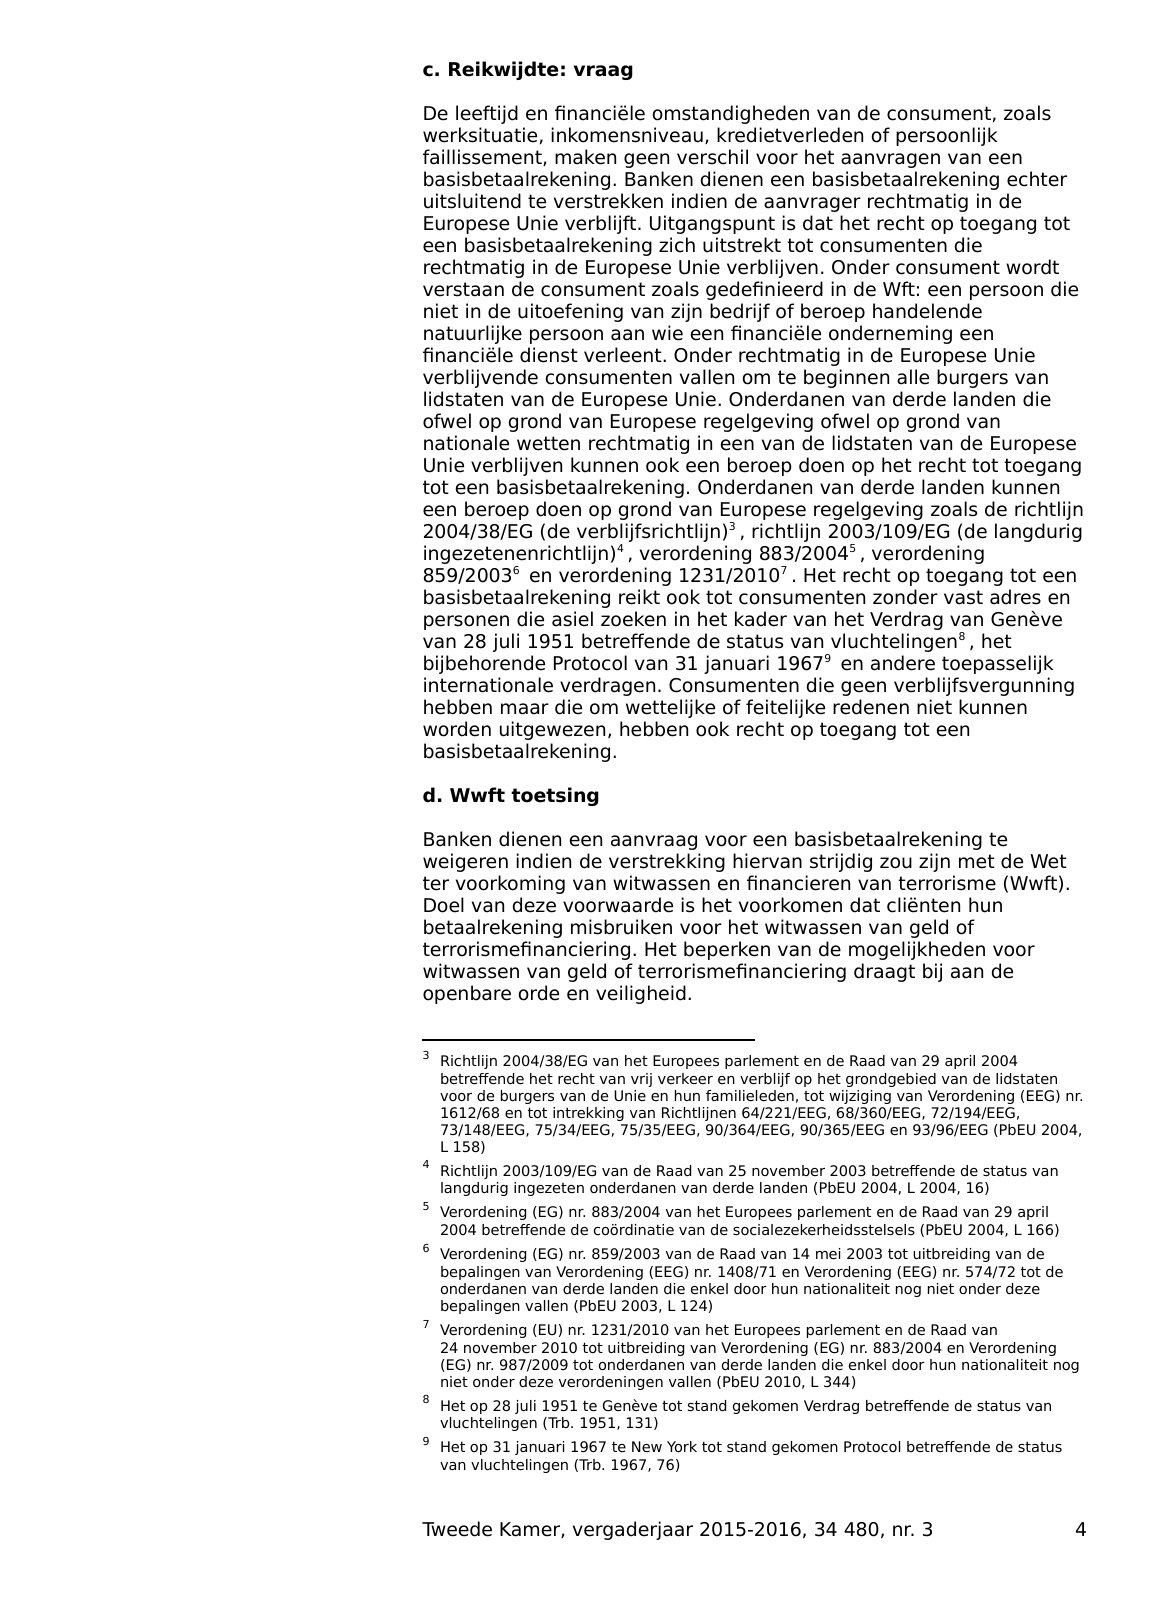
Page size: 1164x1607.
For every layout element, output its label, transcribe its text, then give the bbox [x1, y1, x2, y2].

text De leeftijd en financiële omstandigheden van de consument, zoals werksituatie, inkomensniveau, kredietverleden of persoonlijk faillissement, maken geen verschil voor het aanvragen van een basisbetaalrekening. Banken dienen een basisbetaalrekening echter uitsluitend te verstrekken indien de aanvrager rechtmatig in de Europese Unie verblijft. Uitgangspunt is dat het recht op toegang tot een basisbetaalrekening zich uitstrekt tot consumenten die rechtmatig in de Europese Unie verblijven. Onder consument wordt verstaan de consument zoals gedefinieerd in de Wft: een persoon die niet in de uitoefening van zijn bedrijf of beroep handelende natuurlijke persoon aan wie een financiële onderneming een financiële dienst verleent. Onder rechtmatig in de Europese Unie verblijvende consumenten vallen om te beginnen alle burgers van lidstaten van de Europese Unie. Onderdanen van derde landen die ofwel op grond van Europese regelgeving ofwel op grond van nationale wetten rechtmatig in een van de lidstaten van de Europese Unie verblijven kunnen ook een beroep doen op het recht tot toegang tot een basisbetaalrekening. Onderdanen van derde landen kunnen een beroep doen op grond van Europese regelgeving zoals de richtlijn 2004/38/EG (de verblijfsrichtlijn), richtlijn 2003/109/EG (de langdurig ingezetenenrichtlijn), verordening 883/2004, verordening 859/2003 en verordening 1231/2010. Het recht op toegang tot een basisbetaalrekening reikt ook tot consumenten zonder vast adres en personen die asiel zoeken in het kader van het Verdrag van Genève van 28 juli 1951 betreffende de status van vluchtelingen, het bijbehorende Protocol van 31 januari 1967 en andere toepasselijk internationale verdragen. Consumenten die geen verblijfsvergunning hebben maar die om wettelijke of feitelijke redenen niet kunnen worden uitgewezen, hebben ook recht op toegang tot een basisbetaalrekening. [422, 103, 1087, 763]
subtitle c. Reikwijdte: vraag [422, 59, 1087, 81]
subtitle d. Wwft toetsing [422, 785, 1087, 807]
text Verordening (EU) nr. 1231/2010 van het Europees parlement en de Raad van 24 november 2010 tot uitbreiding van Verordening (EG) nr. 883/2004 en Verordening (EG) nr. 987/2009 tot onderdanen van derde landen die enkel door hun nationaliteit nog niet onder deze verordeningen vallen (PbEU 2010, L 344) [422, 1318, 1087, 1391]
text Het op 31 januari 1967 te New York tot stand gekomen Protocol betreffende de status van vluchtelingen (Trb. 1967, 76) [422, 1435, 1087, 1474]
text Banken dienen een aanvraag voor een basisbetaalrekening te weigeren indien de verstrekking hiervan strijdig zou zijn met de Wet ter voorkoming van witwassen en financieren van terrorisme (Wwft). Doel van deze voorwaarde is het voorkomen dat cliënten hun betaalrekening misbruiken voor het witwassen van geld of terrorismefinanciering. Het beperken van de mogelijkheden voor witwassen van geld of terrorismefinanciering draagt bij aan de openbare orde en veiligheid. [422, 829, 1087, 1005]
text Verordening (EG) nr. 883/2004 van het Europees parlement en de Raad van 29 april 2004 betreffende de coördinatie van de socialezekerheidsstelsels (PbEU 2004, L 166) [422, 1200, 1087, 1239]
text Richtlijn 2004/38/EG van het Europees parlement en de Raad van 29 april 2004 betreffende het recht van vrij verkeer en verblijf op het grondgebied van de lidstaten voor de burgers van de Unie en hun familieleden, tot wijziging van Verordening (EEG) nr. 1612/68 en tot intrekking van Richtlijnen 64/221/EEG, 68/360/EEG, 72/194/EEG, 73/148/EEG, 75/34/EEG, 75/35/EEG, 90/364/EEG, 90/365/EEG en 93/96/EEG (PbEU 2004, L 158) [422, 1049, 1087, 1156]
text Het op 28 juli 1951 te Genève tot stand gekomen Verdrag betreffende de status van vluchtelingen (Trb. 1951, 131) [422, 1393, 1087, 1432]
text Verordening (EG) nr. 859/2003 van de Raad van 14 mei 2003 tot uitbreiding van de bepalingen van Verordening (EEG) nr. 1408/71 en Verordening (EEG) nr. 574/72 tot de onderdanen van derde landen die enkel door hun nationaliteit nog niet onder deze bepalingen vallen (PbEU 2003, L 124) [422, 1242, 1087, 1315]
text Richtlĳn 2003/109/EG van de Raad van 25 november 2003 betreffende de status van langdurig ingezeten onderdanen van derde landen (PbEU 2004, L 2004, 16) [422, 1158, 1087, 1197]
